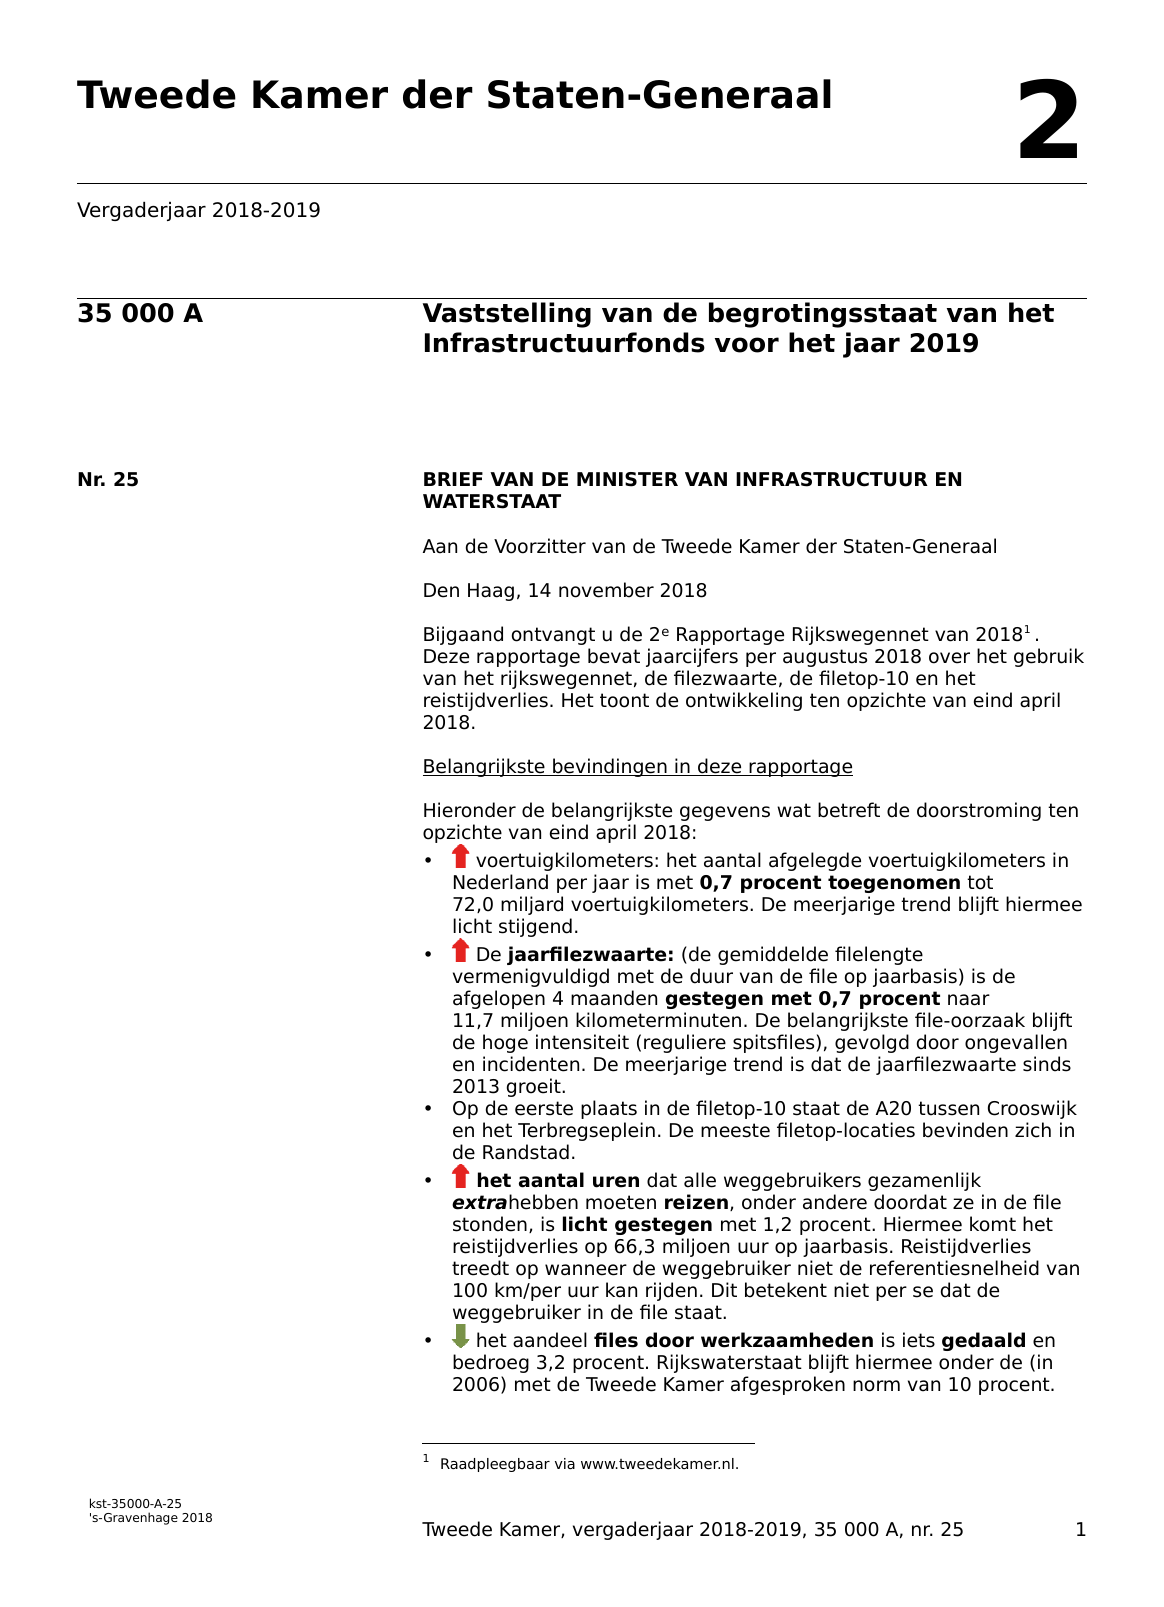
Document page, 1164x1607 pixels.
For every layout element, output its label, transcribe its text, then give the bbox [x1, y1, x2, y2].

text • Op de eerste plaats in de filetop-10 staat de A20 tussen Crooswijk en het Terbregseplein. De meeste filetop-locaties bevinden zich in de Randstad. [422, 1098, 1087, 1164]
picture [451, 1164, 470, 1188]
text Hieronder de belangrijkste gegevens wat betreft de doorstroming ten opzichte van eind april 2018: [422, 800, 1087, 844]
table_header 2 [886, 59, 1087, 183]
subtitle Nr. 25 BRIEF VAN DE MINISTER VAN INFRASTRUCTUUR EN WATERSTAAT [77, 469, 1087, 513]
picture [451, 938, 470, 962]
text • voertuigkilometers: het aantal afgelegde voertuigkilometers in Nederland per jaar is met 0,7 procent toegenomen tot 72,0 miljard voertuigkilometers. De meerjarige trend blijft hiermee licht stijgend. [422, 844, 1087, 938]
text Den Haag, 14 november 2018 [422, 580, 1087, 602]
text • De jaarfilezwaarte: (de gemiddelde filelengte vermenigvuldigd met de duur van de file op jaarbasis) is de afgelopen 4 maanden gestegen met 0,7 procent naar 11,7 miljoen kilometerminuten. De belangrijkste file-oorzaak blijft de hoge intensiteit (reguliere spitsfiles), gevolgd door ongevallen en incidenten. De meerjarige trend is dat de jaarfilezwaarte sinds 2013 groeit. [422, 938, 1087, 1098]
text 's-Gravenhage 2018 [88, 1511, 323, 1525]
table_cell Vergaderjaar 2018-2019 [77, 184, 1087, 298]
text Aan de Voorzitter van de Tweede Kamer der Staten-Generaal [422, 536, 1087, 557]
subtitle Belangrijkste bevindingen in deze rapportage [422, 756, 1087, 778]
picture [451, 1324, 470, 1348]
table_header Tweede Kamer der Staten-Generaal [77, 59, 886, 183]
text • het aandeel files door werkzaamheden is iets gedaald en bedroeg 3,2 procent. Rijkswaterstaat blijft hiermee onder de (in 2006) met de Tweede Kamer afgesproken norm van 10 procent. [422, 1324, 1087, 1396]
text Bijgaand ontvangt u de 2e Rapportage Rijkswegennet van 2018. [422, 624, 1087, 646]
text kst-35000-A-25 [88, 1497, 323, 1511]
picture [451, 844, 470, 868]
subtitle 35 000 A Vaststelling van de begrotingsstaat van het Infrastructuurfonds voor het jaar 2019 [77, 299, 1087, 358]
text • het aantal uren dat alle weggebruikers gezamenlijk extrahebben moeten reizen, onder andere doordat ze in de file stonden, is licht gestegen met 1,2 procent. Hiermee komt het reistijdverlies op 66,3 miljoen uur op jaarbasis. Reistijdverlies treedt op wanneer de weggebruiker niet de referentiesnelheid van 100 km/per uur kan rijden. Dit betekent niet per se dat de weggebruiker in de file staat. [422, 1164, 1087, 1324]
text Raadpleegbaar via www.tweedekamer.nl. [422, 1452, 1087, 1474]
text Deze rapportage bevat jaarcijfers per augustus 2018 over het gebruik van het rijkswegennet, de filezwaarte, de filetop-10 en het reistijdverlies. Het toont de ontwikkeling ten opzichte van eind april 2018. [422, 646, 1087, 734]
